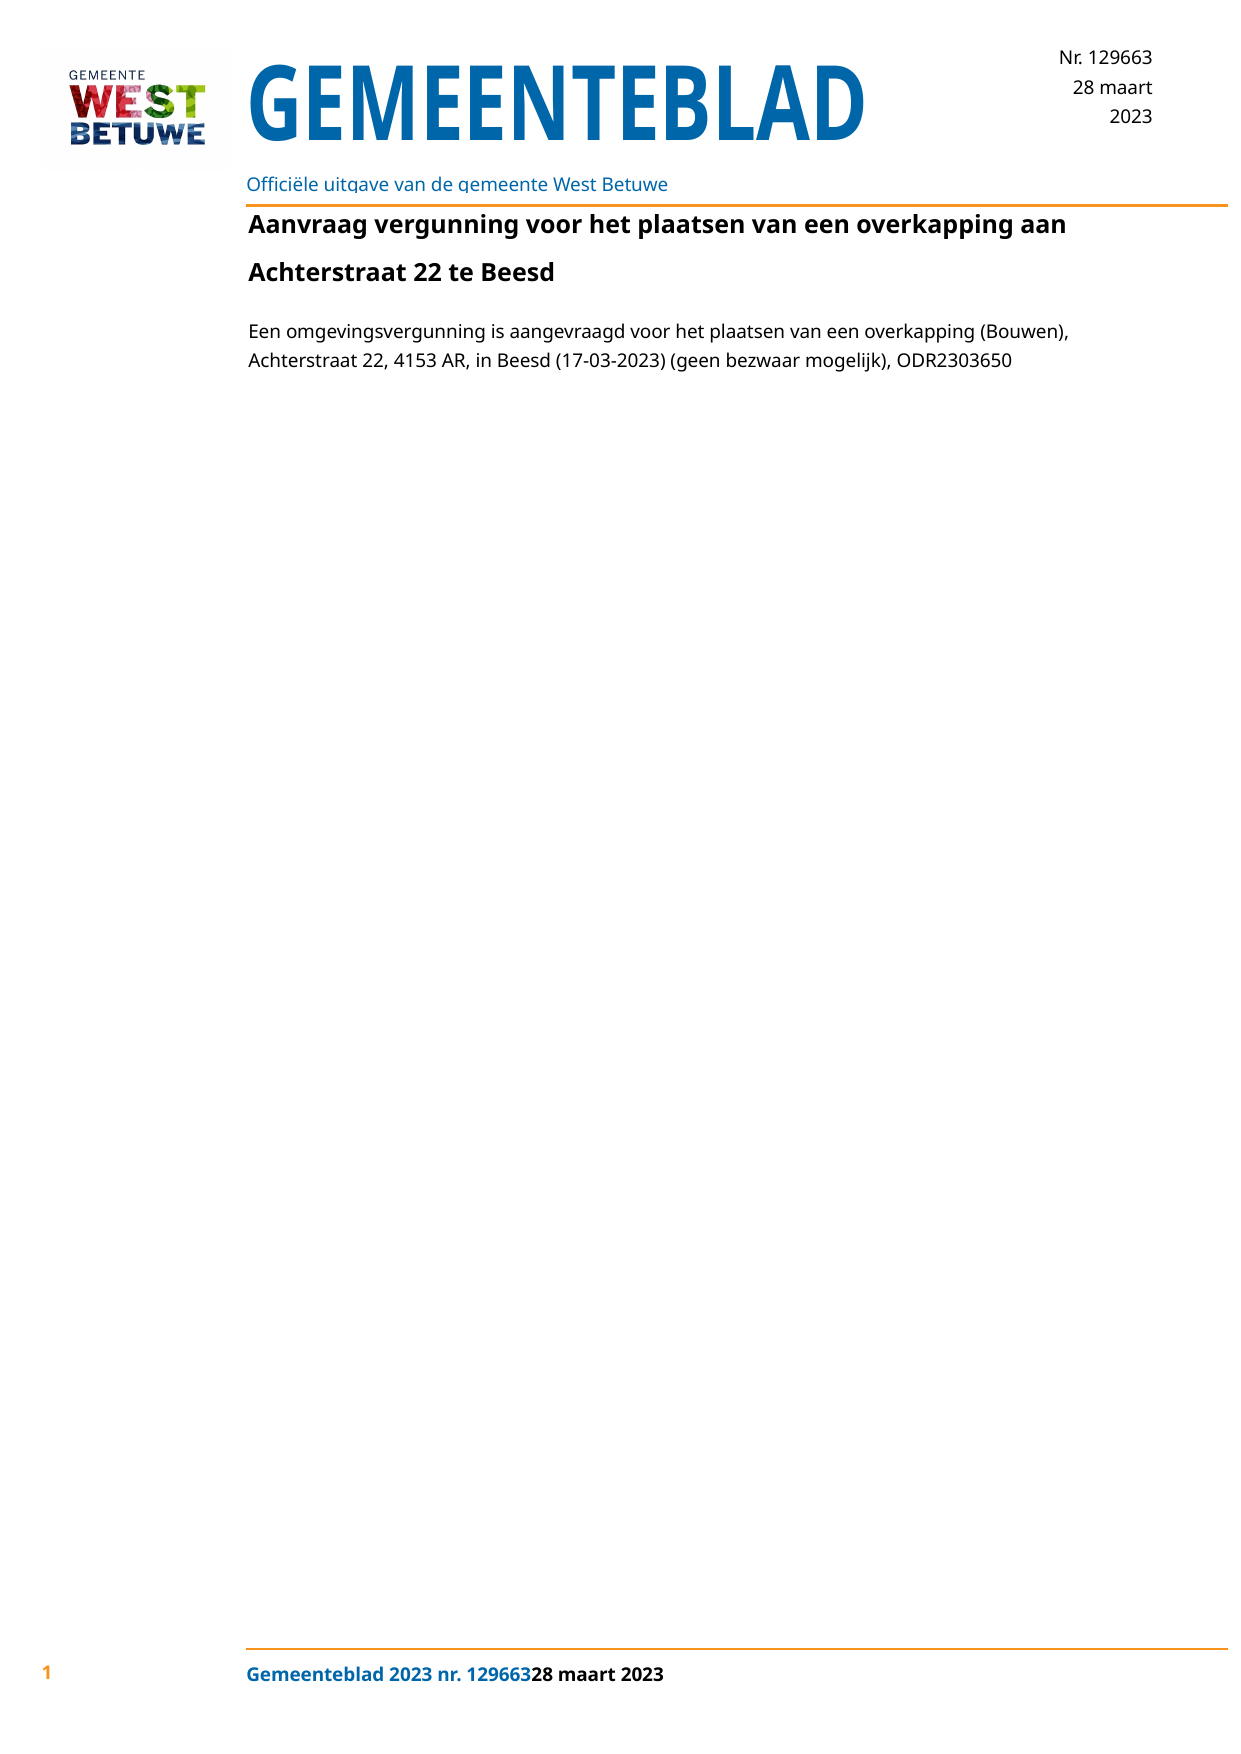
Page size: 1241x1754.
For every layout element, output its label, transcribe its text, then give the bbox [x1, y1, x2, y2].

text Een omgevingsvergunning is aangevraagd voor het plaatsen van een overkapping (Bouwen), Achterstraat 22, 4153 AR, in Beesd (17-03-2023) (geen bezwaar mogelijk), ODR2303650 [248, 318, 1152, 373]
picture [41, 47, 231, 172]
text Aanvraag vergunning voor het plaatsen van een overkapping aan Achterstraat 22 te Beesd [248, 207, 1152, 288]
